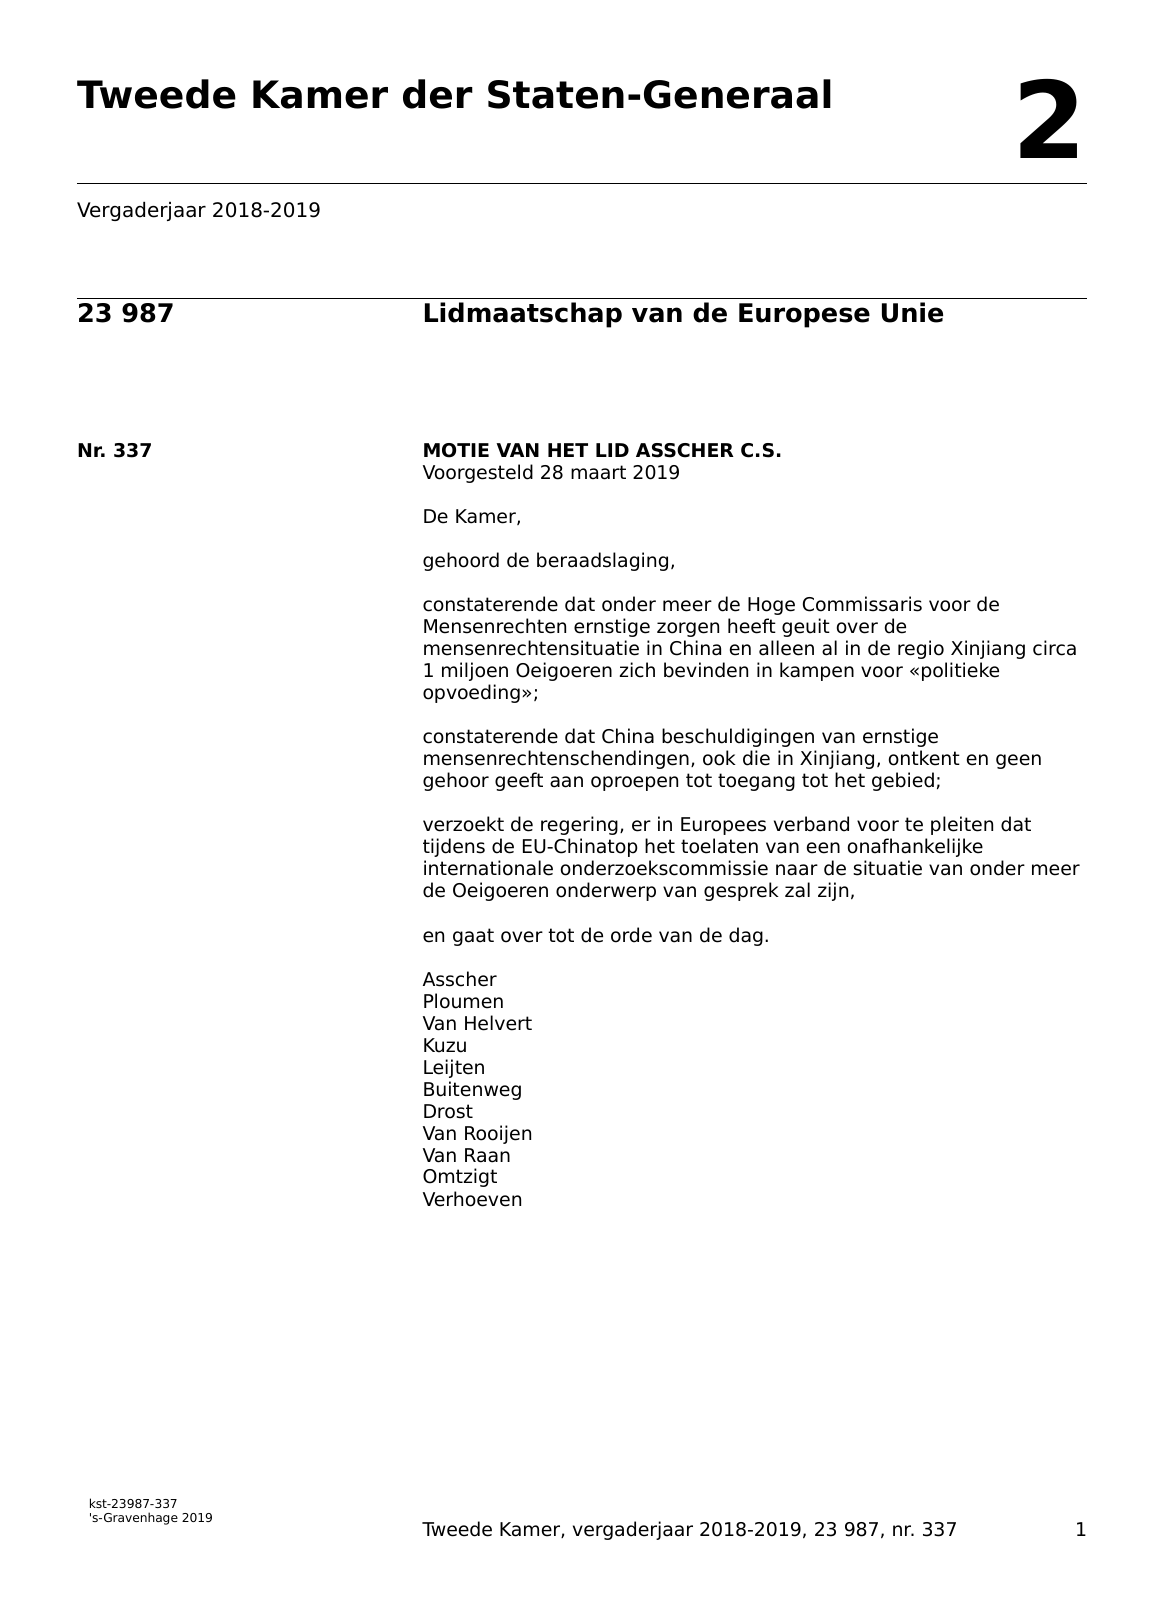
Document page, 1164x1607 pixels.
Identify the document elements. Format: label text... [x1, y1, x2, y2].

subtitle 23 987 Lidmaatschap van de Europese Unie [77, 299, 1087, 329]
text Verhoeven [422, 1188, 1087, 1210]
text De Kamer, [422, 506, 1087, 528]
text constaterende dat onder meer de Hoge Commissaris voor de Mensenrechten ernstige zorgen heeft geuit over de mensenrechtensituatie in China en alleen al in de regio Xinjiang circa 1 miljoen Oeigoeren zich bevinden in kampen voor «politieke opvoeding»; [422, 594, 1087, 704]
text Van Helvert [422, 1013, 1087, 1034]
table_cell Vergaderjaar 2018-2019 [77, 184, 1087, 298]
text verzoekt de regering, er in Europees verband voor te pleiten dat tijdens de EU-Chinatop het toelaten van een onafhankelijke internationale onderzoekscommissie naar de situatie van onder meer de Oeigoeren onderwerp van gesprek zal zijn, [422, 814, 1087, 902]
text kst-23987-337 [88, 1497, 323, 1511]
text constaterende dat China beschuldigingen van ernstige mensenrechtenschendingen, ook die in Xinjiang, ontkent en geen gehoor geeft aan oproepen tot toegang tot het gebied; [422, 726, 1087, 792]
text Leijten [422, 1057, 1087, 1078]
text Kuzu [422, 1034, 1087, 1057]
subtitle Nr. 337 MOTIE VAN HET LID ASSCHER C.S. [77, 440, 1087, 462]
text Buitenweg [422, 1078, 1087, 1101]
table_header 2 [886, 59, 1087, 183]
text gehoord de beraadslaging, [422, 550, 1087, 572]
table_header Tweede Kamer der Staten-Generaal [77, 59, 886, 183]
text Omtzigt [422, 1166, 1087, 1188]
text Drost [422, 1101, 1087, 1122]
text Voorgesteld 28 maart 2019 [422, 462, 1087, 484]
text Van Raan [422, 1144, 1087, 1166]
text Ploumen [422, 991, 1087, 1013]
text 's-Gravenhage 2019 [88, 1511, 323, 1525]
text en gaat over tot de orde van de dag. [422, 924, 1087, 946]
text Van Rooijen [422, 1122, 1087, 1144]
text Asscher [422, 969, 1087, 991]
